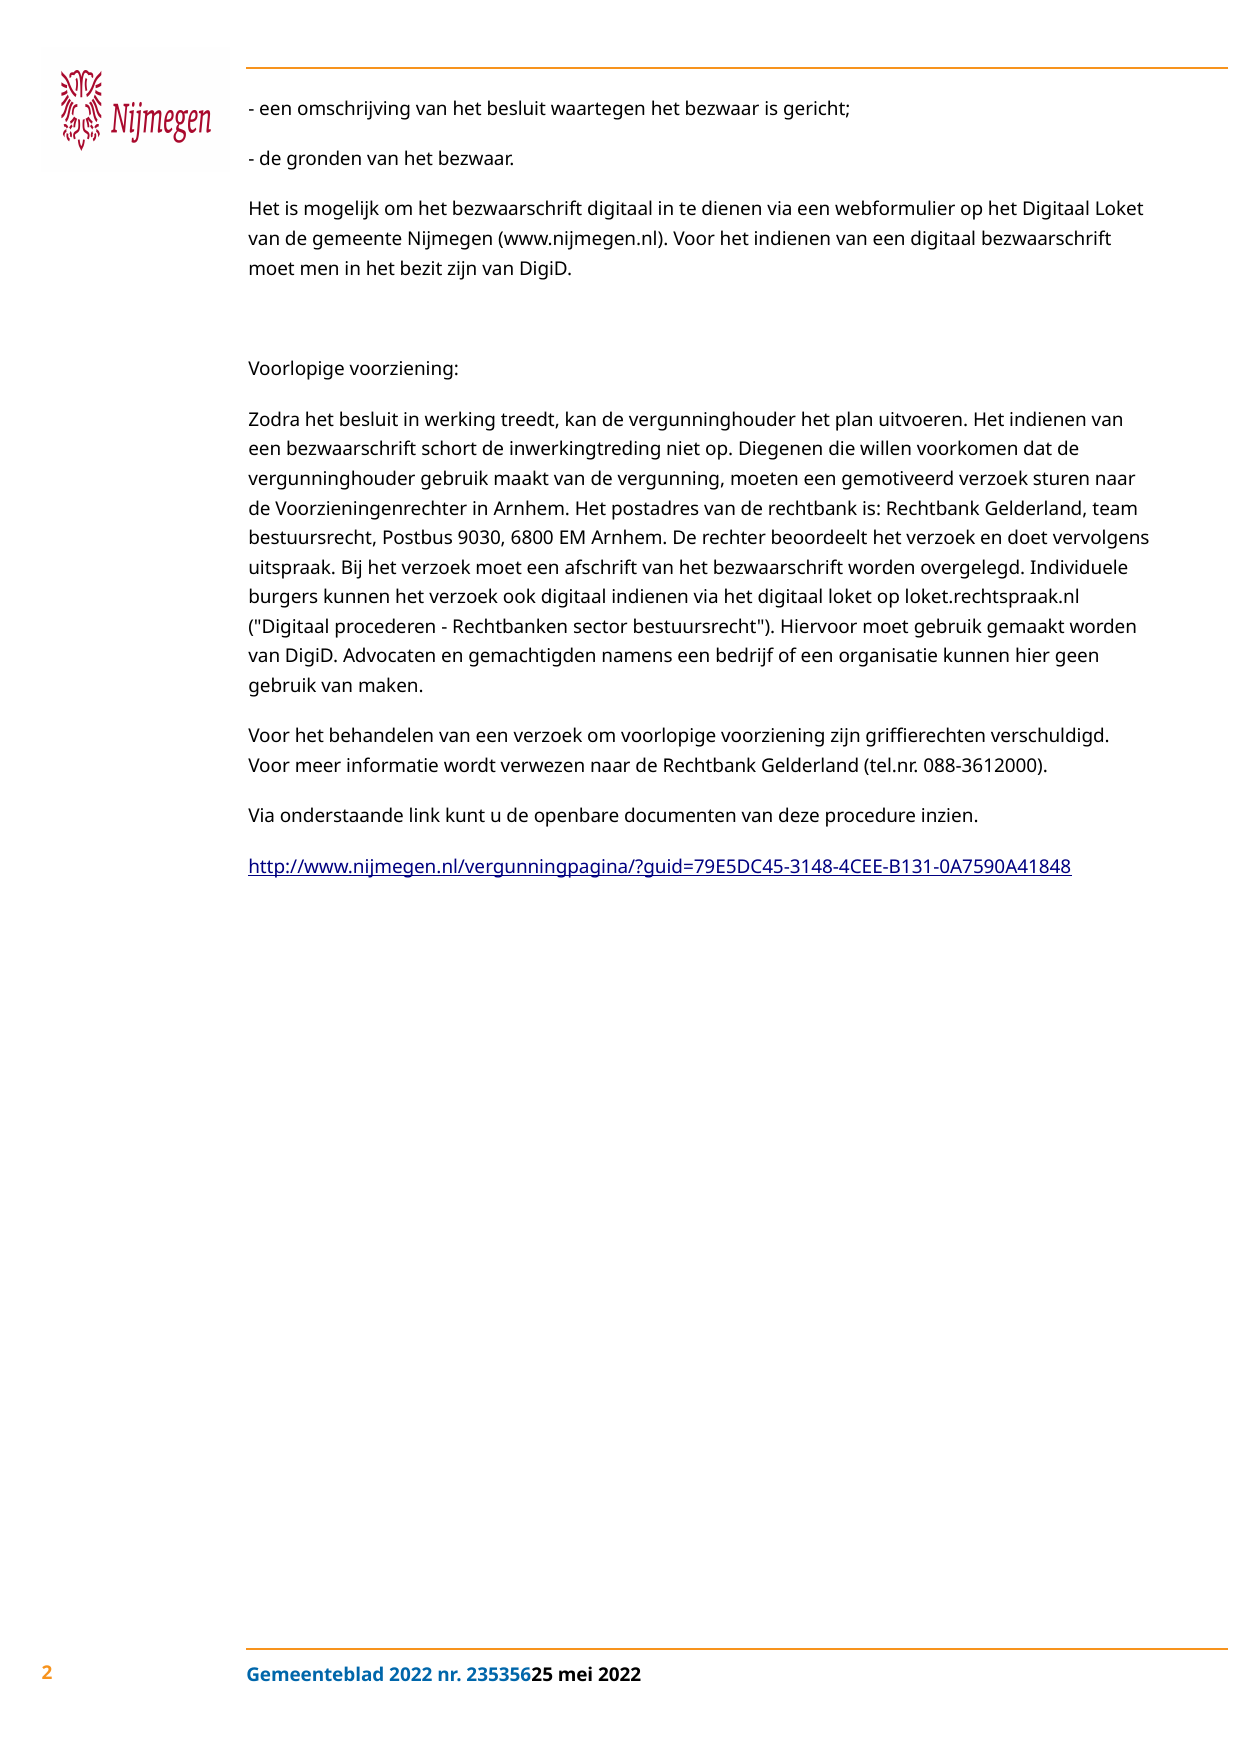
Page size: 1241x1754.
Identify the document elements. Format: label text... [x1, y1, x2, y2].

text Voor het behandelen van een verzoek om voorlopige voorziening zijn griffierechten verschuldigd. Voor meer informatie wordt verwezen naar de Rechtbank Gelderland (tel.nr. 088-3612000). [248, 723, 1152, 778]
text - de gronden van het bezwaar. [248, 145, 1152, 171]
text Via onderstaande link kunt u de openbare documenten van deze procedure inzien. [248, 803, 1152, 828]
text - een omschrijving van het besluit waartegen het bezwaar is gericht; [248, 95, 1152, 121]
text Het is mogelijk om het bezwaarschrift digitaal in te dienen via een webformulier op het Digitaal Loket van de gemeente Nijmegen (www.nijmegen.nl). Voor het indienen van een digitaal bezwaarschrift moet men in het bezit zijn van DigiD. [248, 196, 1152, 281]
text Zodra het besluit in werking treedt, kan de vergunninghouder het plan uitvoeren. Het indienen van een bezwaarschrift schort de inwerkingtreding niet op. Diegenen die willen voorkomen dat de vergunninghouder gebruik maakt van de vergunning, moeten een gemotiveerd verzoek sturen naar de Voorzieningenrechter in Arnhem. Het postadres van de rechtbank is: Rechtbank Gelderland, team bestuursrecht, Postbus 9030, 6800 EM Arnhem. De rechter beoordeelt het verzoek en doet vervolgens uitspraak. Bij het verzoek moet een afschrift van het bezwaarschrift worden overgelegd. Individuele burgers kunnen het verzoek ook digitaal indienen via het digitaal loket op loket.rechtspraak.nl ("Digitaal procederen - Rechtbanken sector bestuursrecht"). Hiervoor moet gebruik gemaakt worden van DigiD. Advocaten en gemachtigden namens een bedrijf of een organisatie kunnen hier geen gebruik van maken. [248, 406, 1152, 698]
text http://www.nijmegen.nl/vergunningpagina/?guid=79E5DC45-3148-4CEE-B131-0A7590A41848 [248, 853, 1152, 879]
text Voorlopige voorziening: [248, 356, 1152, 381]
picture [41, 47, 231, 172]
